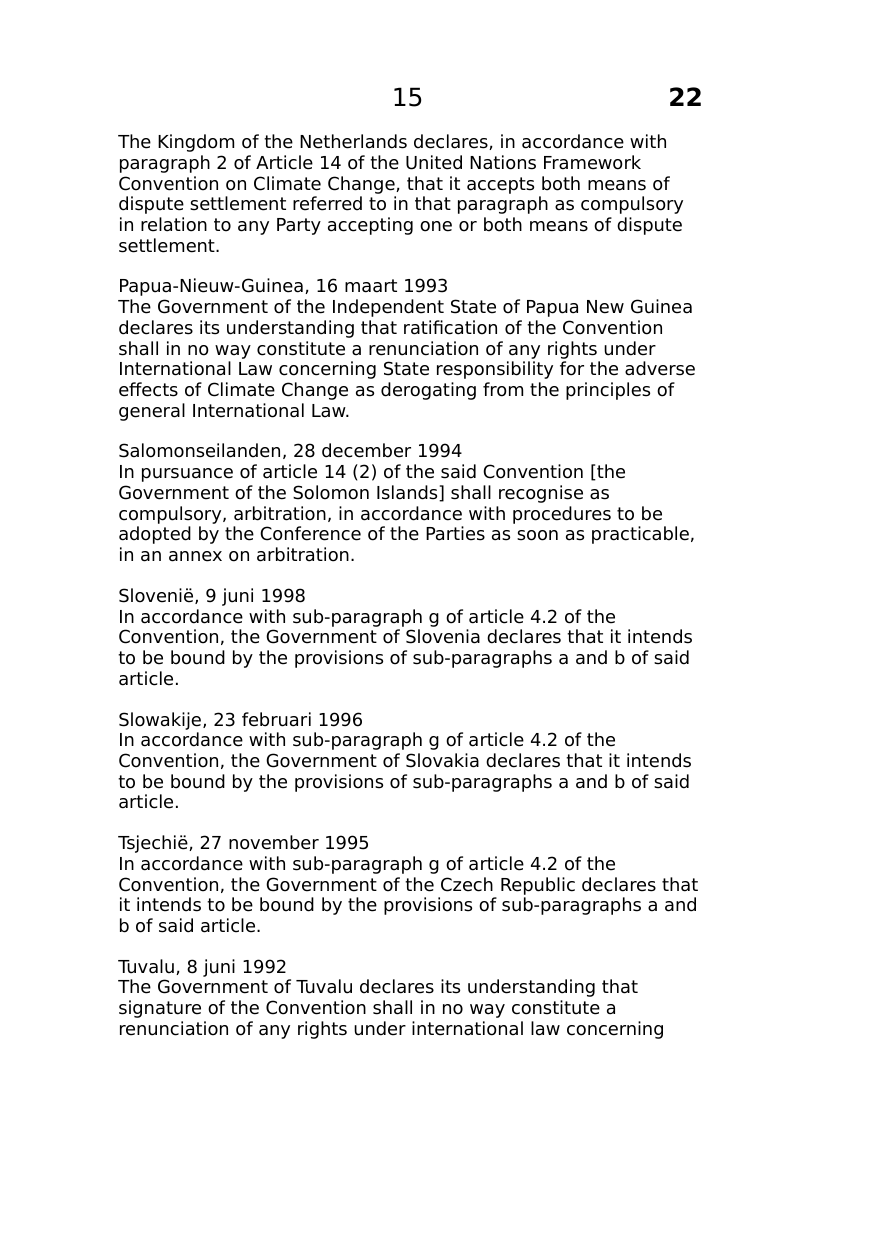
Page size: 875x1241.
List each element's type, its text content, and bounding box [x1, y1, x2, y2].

text The Government of Tuvalu declares its understanding that signature of the Convention shall in no way constitute a renunciation of any rights under international law concerning [118, 977, 703, 1039]
text The Kingdom of the Netherlands declares, in accordance with paragraph 2 of Article 14 of the United Nations Framework Convention on Climate Change, that it accepts both means of dispute settlement referred to in that paragraph as compulsory in relation to any Party accepting one or both means of dispute settlement. [118, 132, 703, 256]
text Tuvalu, 8 juni 1992 [118, 957, 703, 977]
text Slovenië, 9 juni 1998 [118, 586, 703, 606]
text The Government of the Independent State of Papua New Guinea declares its understanding that ratification of the Convention shall in no way constitute a renunciation of any rights under International Law concerning State responsibility for the adverse effects of Climate Change as derogating from the principles of general International Law. [118, 297, 703, 421]
text Slowakije, 23 februari 1996 [118, 709, 703, 730]
text In accordance with sub-paragraph g of article 4.2 of the Convention, the Government of Slovenia declares that it intends to be bound by the provisions of sub-paragraphs a and b of said article. [118, 606, 703, 689]
text In accordance with sub-paragraph g of article 4.2 of the Convention, the Government of the Czech Republic declares that it intends to be bound by the provisions of sub-paragraphs a and b of said article. [118, 854, 703, 937]
text Tsjechië, 27 november 1995 [118, 833, 703, 854]
text In pursuance of article 14 (2) of the said Convention [the Government of the Solomon Islands] shall recognise as compulsory, arbitration, in accordance with procedures to be adopted by the Conference of the Parties as soon as practicable, in an annex on arbitration. [118, 462, 703, 566]
text Salomonseilanden, 28 december 1994 [118, 441, 703, 462]
text In accordance with sub-paragraph g of article 4.2 of the Convention, the Government of Slovakia declares that it intends to be bound by the provisions of sub-paragraphs a and b of said article. [118, 730, 703, 813]
text Papua-Nieuw-Guinea, 16 maart 1993 [118, 276, 703, 297]
